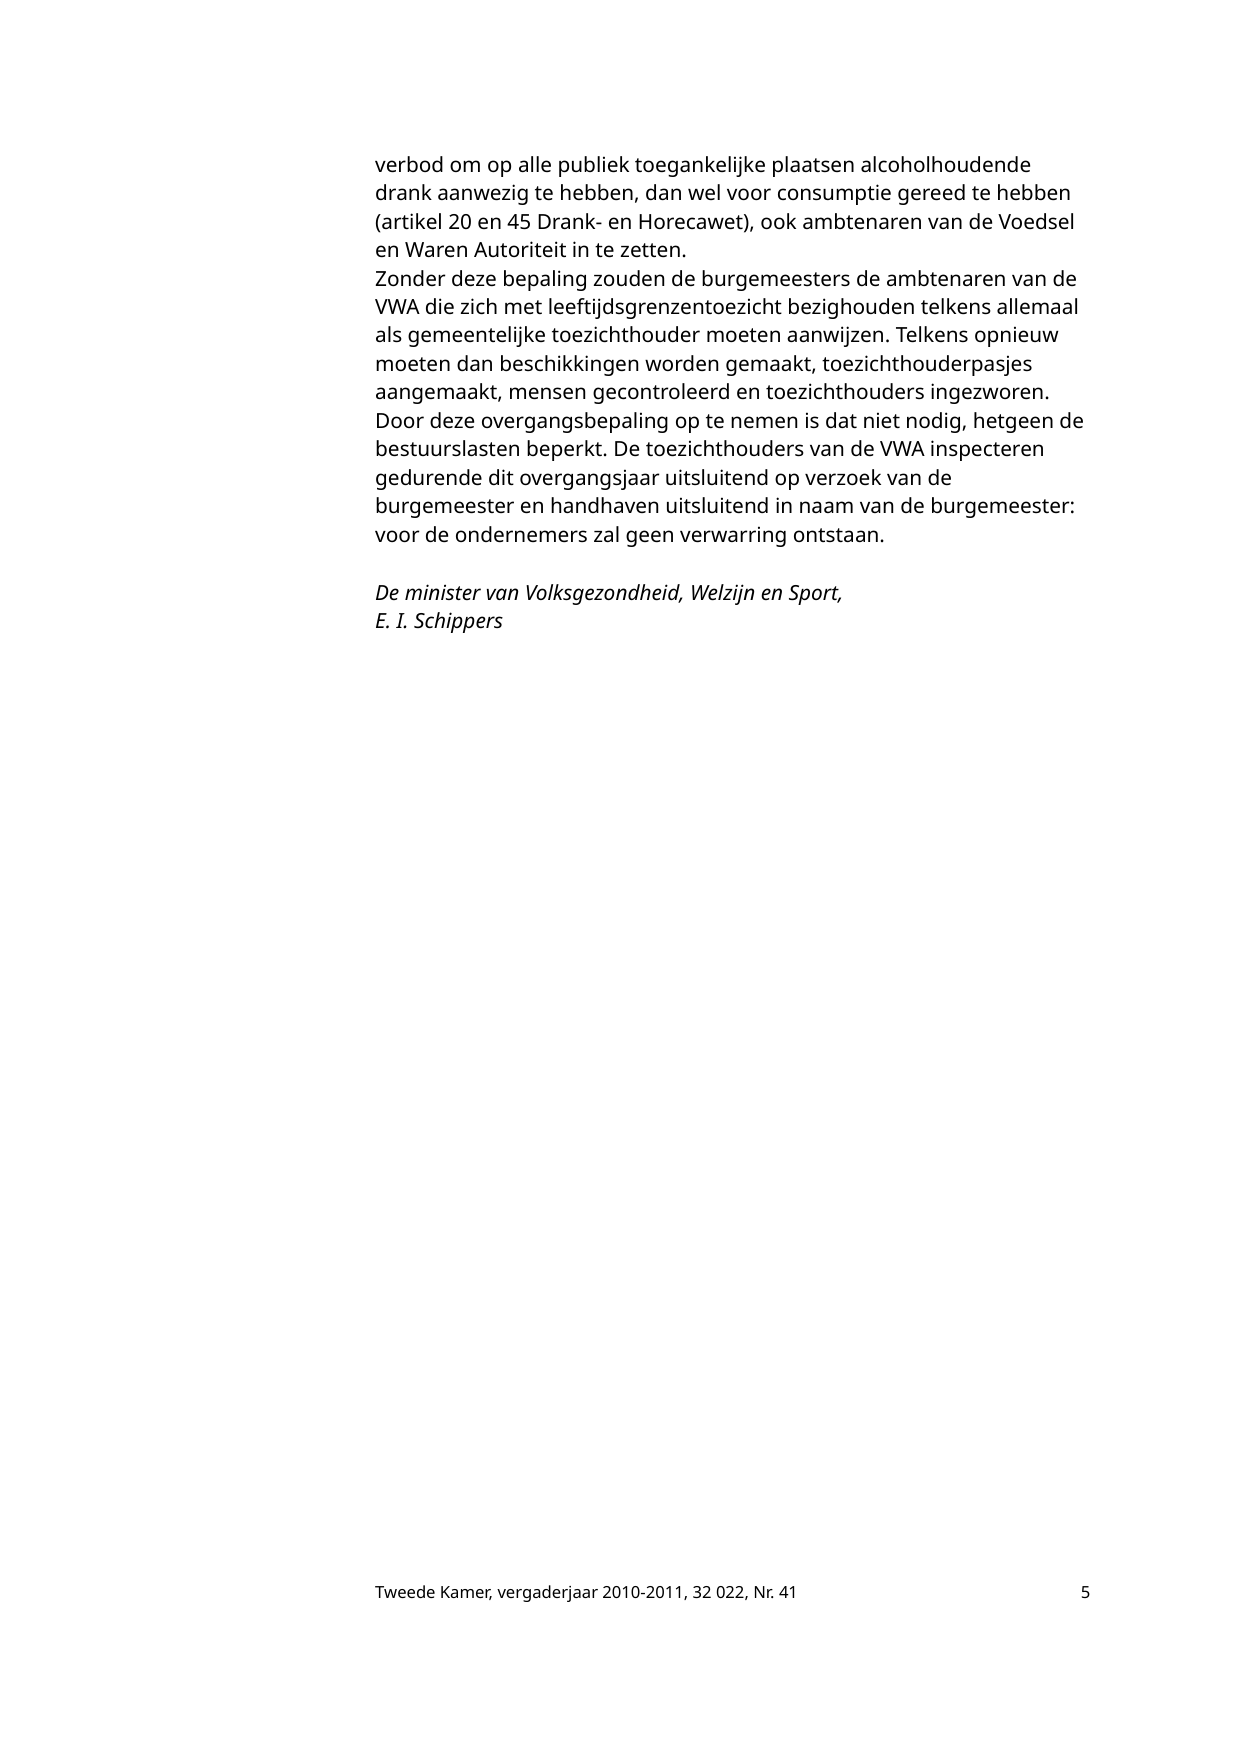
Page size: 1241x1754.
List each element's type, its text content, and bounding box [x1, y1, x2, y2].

text De minister van Volksgezondheid, Welzijn en Sport, [375, 578, 1090, 607]
text Zonder deze bepaling zouden de burgemeesters de ambtenaren van de VWA die zich met leeftijdsgrenzentoezicht bezighouden telkens allemaal als gemeentelijke toezichthouder moeten aanwijzen. Telkens opnieuw moeten dan beschikkingen worden gemaakt, toezichthouderpasjes aangemaakt, mensen gecontroleerd en toezichthouders ingezworen. Door deze overgangsbepaling op te nemen is dat niet nodig, hetgeen de bestuurslasten beperkt. De toezichthouders van de VWA inspecteren gedurende dit overgangsjaar uitsluitend op verzoek van de burgemeester en handhaven uitsluitend in naam van de burgemeester: voor de ondernemers zal geen verwarring ontstaan. [375, 264, 1090, 548]
text verbod om op alle publiek toegankelijke plaatsen alcoholhoudende drank aanwezig te hebben, dan wel voor consumptie gereed te hebben (artikel 20 en 45 Drank- en Horecawet), ook ambtenaren van de Voedsel en Waren Autoriteit in te zetten. [375, 150, 1090, 264]
text E. I. Schippers [375, 607, 1090, 635]
